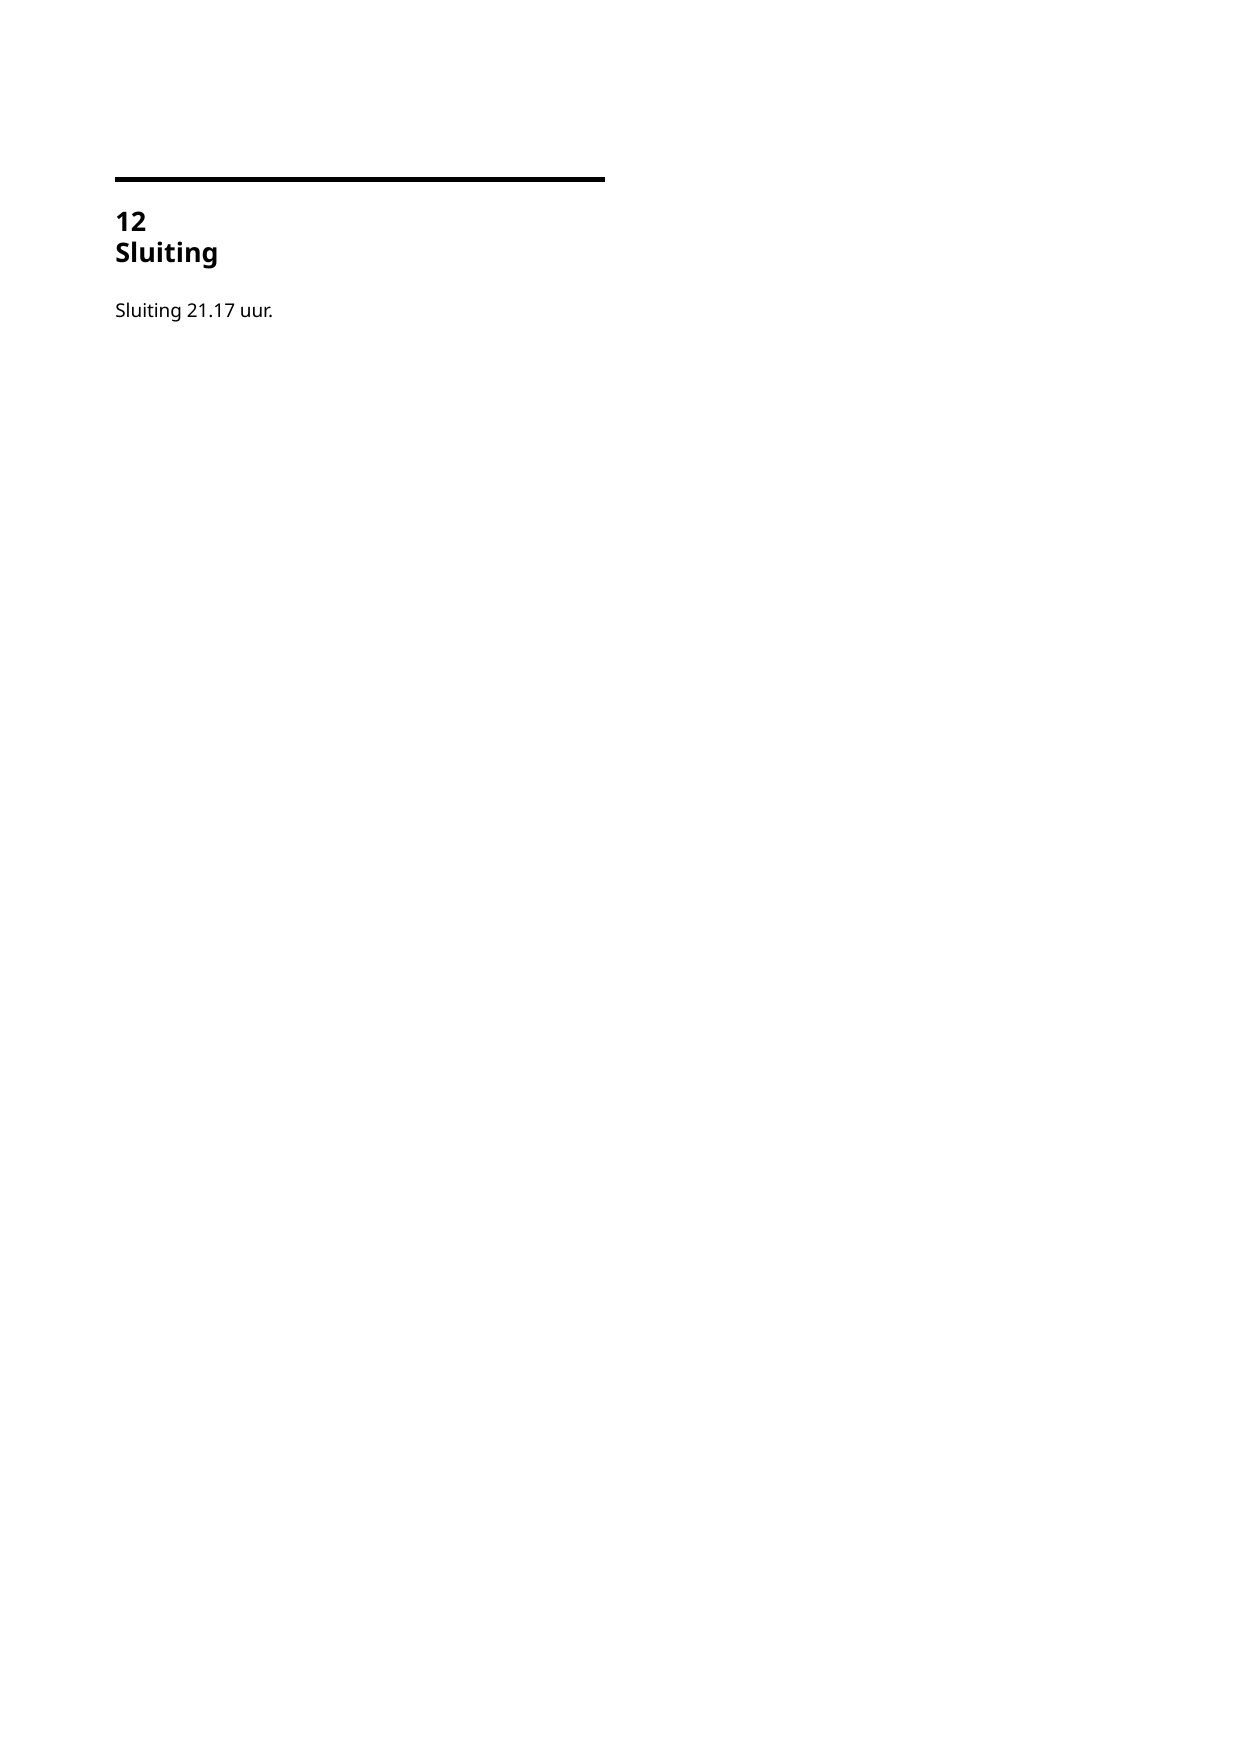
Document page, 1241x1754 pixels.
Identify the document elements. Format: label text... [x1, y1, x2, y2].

text Sluiting 21.17 uur. [115, 302, 605, 322]
text Sluiting [115, 239, 605, 283]
text 12 [115, 203, 605, 239]
